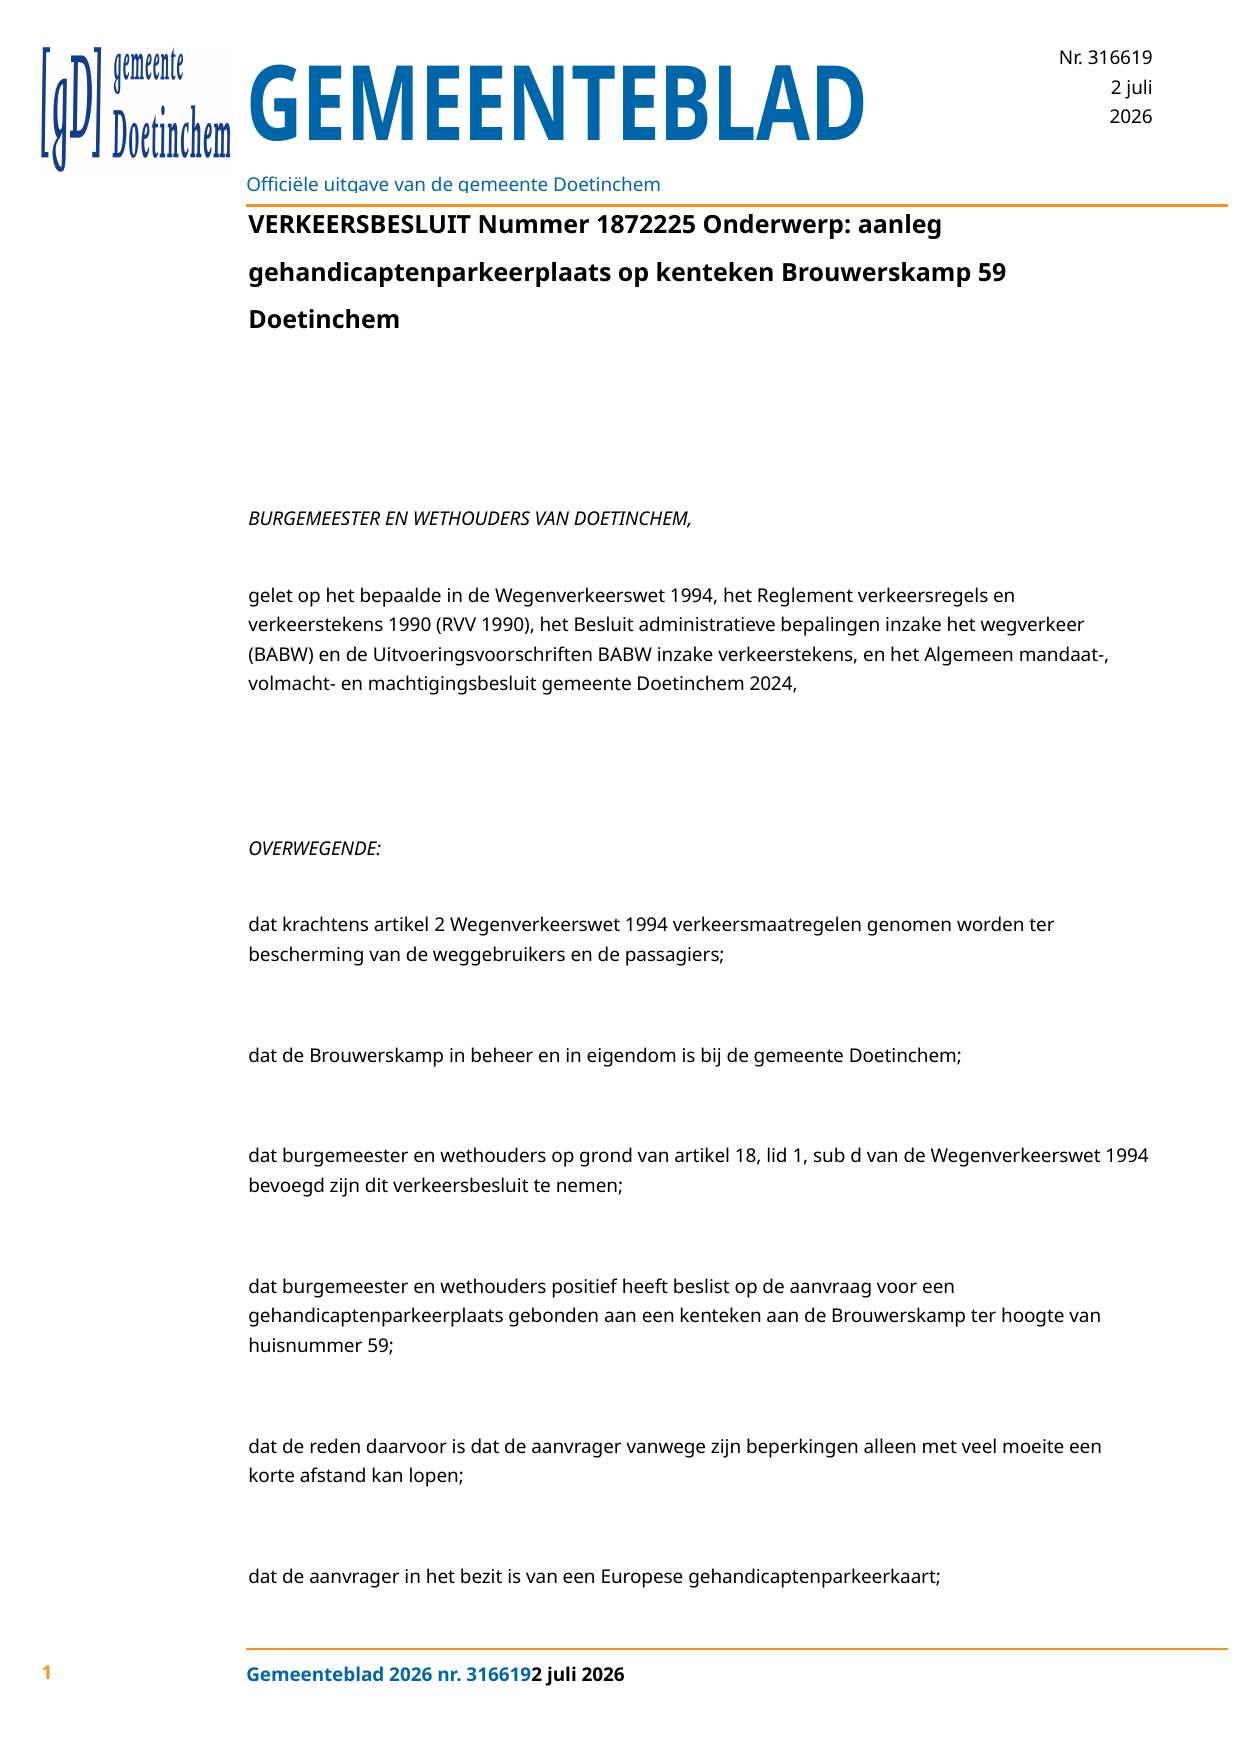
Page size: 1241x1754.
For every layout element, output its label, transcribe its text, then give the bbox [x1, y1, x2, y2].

text BURGEMEESTER EN WETHOUDERS VAN DOETINCHEM, [248, 506, 1152, 531]
text gelet op het bepaalde in de Wegenverkeerswet 1994, het Reglement verkeersregels en verkeerstekens 1990 (RVV 1990), het Besluit administratieve bepalingen inzake het wegverkeer (BABW) en de Uitvoeringsvoorschriften BABW inzake verkeerstekens, en het Algemeen mandaat-, volmacht- en machtigingsbesluit gemeente Doetinchem 2024, [248, 582, 1152, 696]
text dat burgemeester en wethouders op grond van artikel 18, lid 1, sub d van de Wegenverkeerswet 1994 bevoegd zijn dit verkeersbesluit te nemen; [248, 1143, 1152, 1198]
text VERKEERSBESLUIT Nummer 1872225 Onderwerp: aanleg gehandicaptenparkeerplaats op kenteken Brouwerskamp 59 Doetinchem [248, 207, 1152, 336]
text dat krachtens artikel 2 Wegenverkeerswet 1994 verkeersmaatregelen genomen worden ter bescherming van de weggebruikers en de passagiers; [248, 911, 1152, 967]
text dat de aanvrager in het bezit is van een Europese gehandicaptenparkeerkaart; [248, 1563, 1152, 1589]
text OVERWEGENDE: [248, 835, 1152, 861]
text dat burgemeester en wethouders positief heeft beslist op de aanvraag voor een gehandicaptenparkeerplaats gebonden aan een kenteken aan de Brouwerskamp ter hoogte van huisnummer 59; [248, 1273, 1152, 1358]
picture [41, 47, 231, 172]
text dat de Brouwerskamp in beheer en in eigendom is bij de gemeente Doetinchem; [248, 1042, 1152, 1068]
text dat de reden daarvoor is dat de aanvrager vanwege zijn beperkingen alleen met veel moeite een korte afstand kan lopen; [248, 1433, 1152, 1488]
